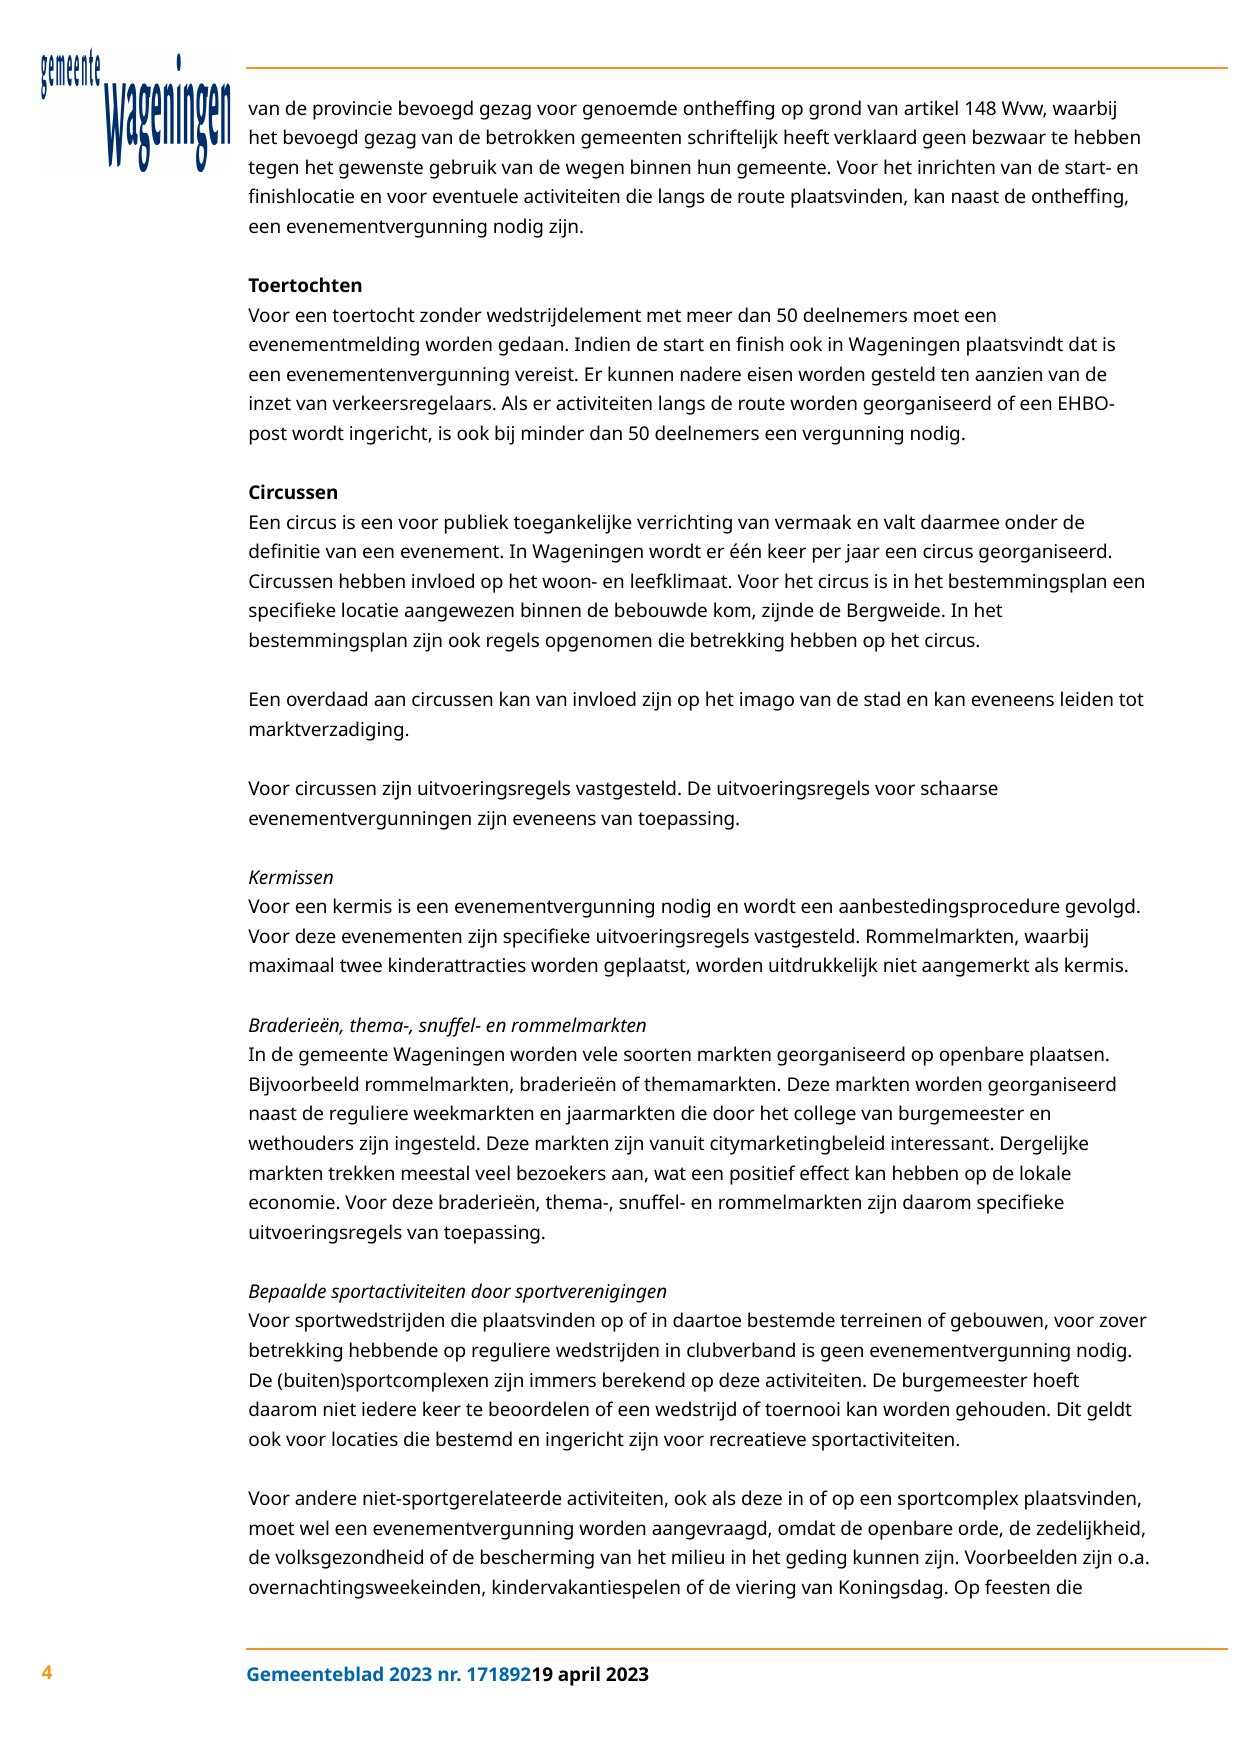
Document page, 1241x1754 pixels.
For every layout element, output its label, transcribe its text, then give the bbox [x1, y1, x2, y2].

text Voor andere niet-sportgerelateerde activiteiten, ook als deze in of op een sportcomplex plaatsvinden, moet wel een evenementvergunning worden aangevraagd, omdat de openbare orde, de zedelijkheid, de volksgezondheid of de bescherming van het milieu in het geding kunnen zijn. Voorbeelden zijn o.a. overnachtingsweekeinden, kindervakantiespelen of de viering van Koningsdag. Op feesten die [248, 1485, 1152, 1600]
text Bepaalde sportactiviteiten door sportverenigingen [248, 1278, 1152, 1304]
text Voor sportwedstrijden die plaatsvinden op of in daartoe bestemde terreinen of gebouwen, voor zover betrekking hebbende op reguliere wedstrijden in clubverband is geen evenementvergunning nodig. De (buiten)sportcomplexen zijn immers berekend op deze activiteiten. De burgemeester hoeft daarom niet iedere keer te beoordelen of een wedstrijd of toernooi kan worden gehouden. Dit geldt ook voor locaties die bestemd en ingericht zijn voor recreatieve sportactiviteiten. [248, 1308, 1152, 1452]
picture [41, 47, 231, 172]
text Circussen [248, 479, 1152, 505]
text Voor een kermis is een evenementvergunning nodig en wordt een aanbestedingsprocedure gevolgd. Voor deze evenementen zijn specifieke uitvoeringsregels vastgesteld. Rommelmarkten, waarbij maximaal twee kinderattracties worden geplaatst, worden uitdrukkelijk niet aangemerkt als kermis. [248, 893, 1152, 978]
text Toertochten [248, 272, 1152, 298]
text van de provincie bevoegd gezag voor genoemde ontheffing op grond van artikel 148 Wvw, waarbij het bevoegd gezag van de betrokken gemeenten schriftelijk heeft verklaard geen bezwaar te hebben tegen het gewenste gebruik van de wegen binnen hun gemeente. Voor het inrichten van de start- en finishlocatie en voor eventuele activiteiten die langs de route plaatsvinden, kan naast de ontheffing, een evenementvergunning nodig zijn. [248, 95, 1152, 239]
text Een overdaad aan circussen kan van invloed zijn op het imago van de stad en kan eveneens leiden tot marktverzadiging. [248, 686, 1152, 742]
text Een circus is een voor publiek toegankelijke verrichting van vermaak en valt daarmee onder de definitie van een evenement. In Wageningen wordt er één keer per jaar een circus georganiseerd. Circussen hebben invloed op het woon- en leefklimaat. Voor het circus is in het bestemmingsplan een specifieke locatie aangewezen binnen de bebouwde kom, zijnde de Bergweide. In het bestemmingsplan zijn ook regels opgenomen die betrekking hebben op het circus. [248, 509, 1152, 653]
text Braderieën, thema-, snuffel- en rommelmarkten [248, 1012, 1152, 1038]
text In de gemeente Wageningen worden vele soorten markten georganiseerd op openbare plaatsen. Bijvoorbeeld rommelmarkten, braderieën of themamarkten. Deze markten worden georganiseerd naast de reguliere weekmarkten en jaarmarkten die door het college van burgemeester en wethouders zijn ingesteld. Deze markten zijn vanuit citymarketingbeleid interessant. Dergelijke markten trekken meestal veel bezoekers aan, wat een positief effect kan hebben op de lokale economie. Voor deze braderieën, thema-, snuffel- en rommelmarkten zijn daarom specifieke uitvoeringsregels van toepassing. [248, 1041, 1152, 1245]
text Kermissen [248, 864, 1152, 890]
text Voor een toertocht zonder wedstrijdelement met meer dan 50 deelnemers moet een evenementmelding worden gedaan. Indien de start en finish ook in Wageningen plaatsvindt dat is een evenementenvergunning vereist. Er kunnen nadere eisen worden gesteld ten aanzien van de inzet van verkeersregelaars. Als er activiteiten langs de route worden georganiseerd of een EHBO-post wordt ingericht, is ook bij minder dan 50 deelnemers een vergunning nodig. [248, 302, 1152, 446]
text Voor circussen zijn uitvoeringsregels vastgesteld. De uitvoeringsregels voor schaarse evenementvergunningen zijn eveneens van toepassing. [248, 775, 1152, 831]
